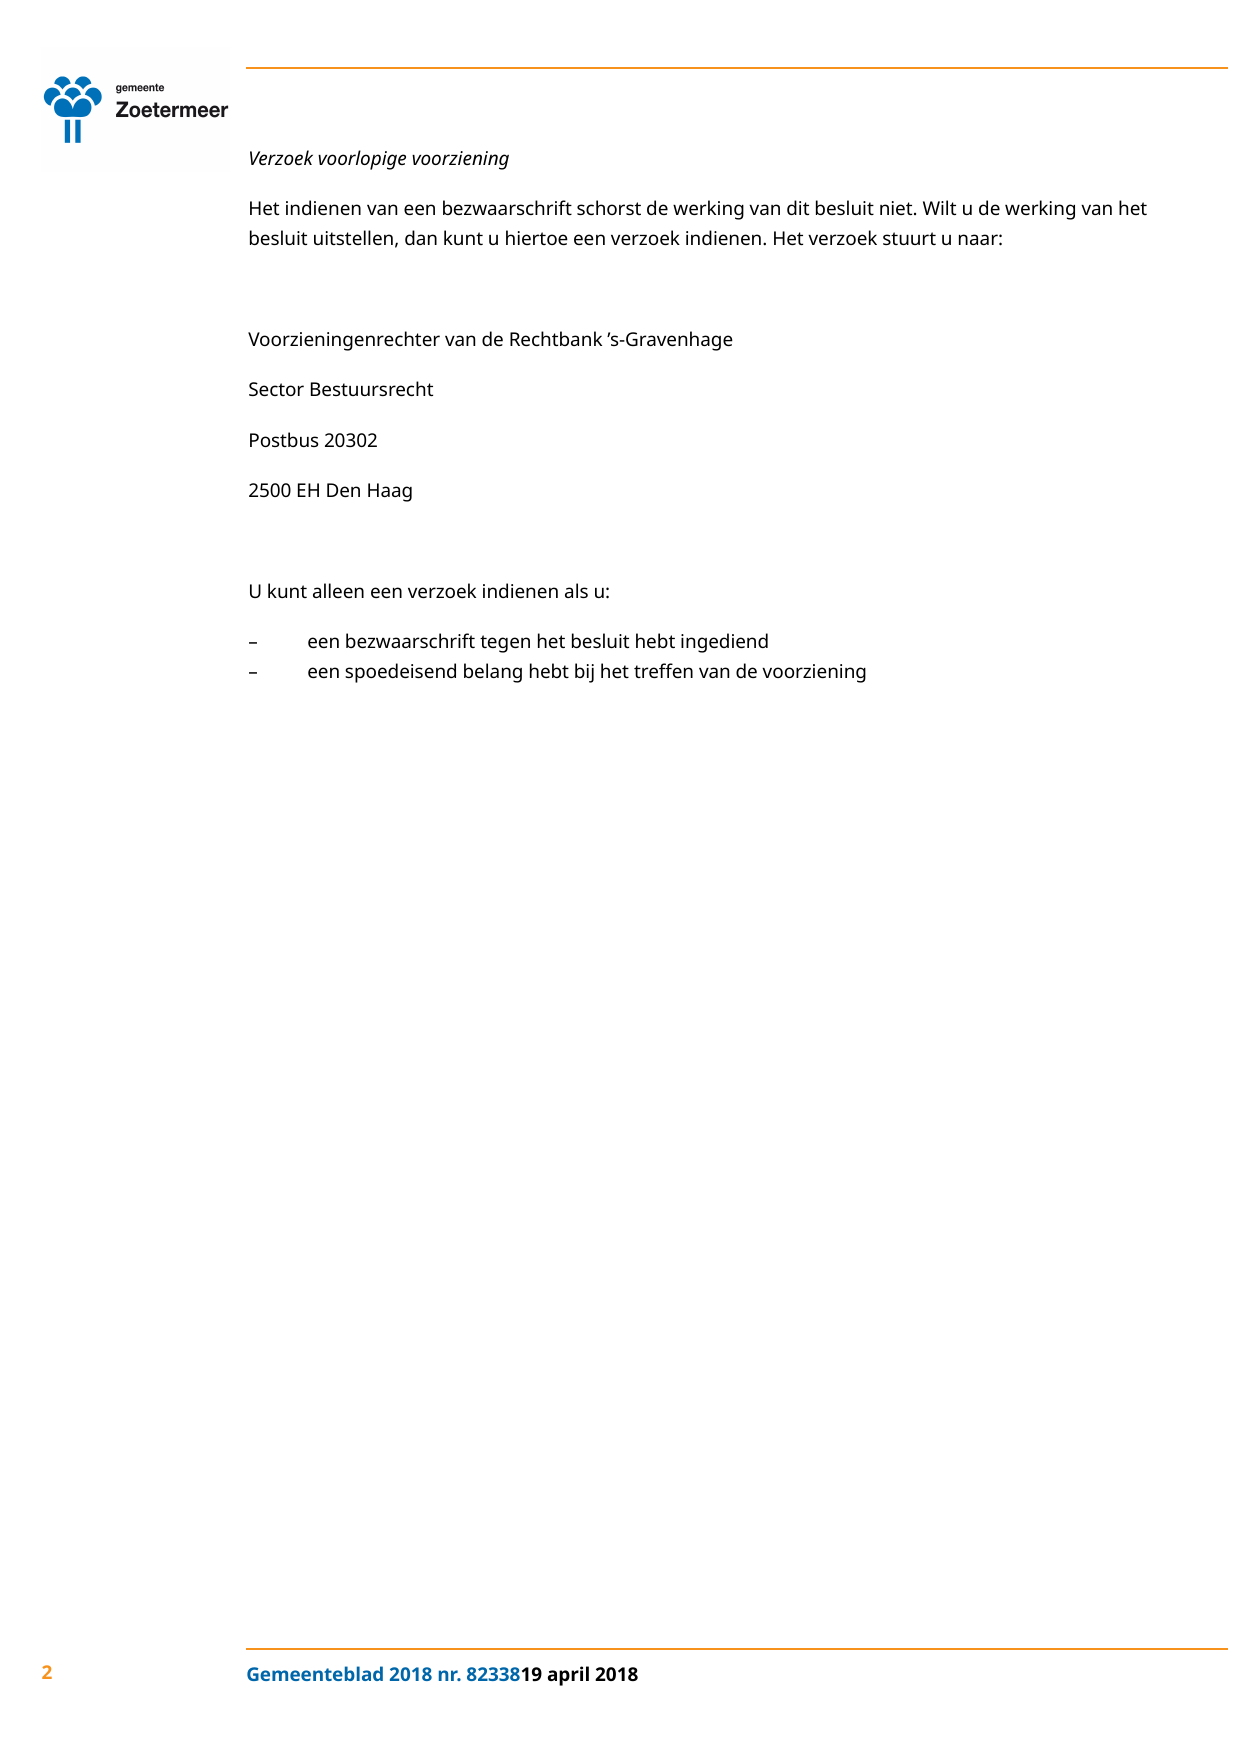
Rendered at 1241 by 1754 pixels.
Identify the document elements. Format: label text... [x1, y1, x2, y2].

text Verzoek voorlopige voorziening [248, 145, 1152, 171]
text 2500 EH Den Haag [248, 477, 1152, 503]
list een spoedeisend belang hebt bij het treffen van de voorziening [248, 658, 1152, 684]
list een bezwaarschrift tegen het besluit hebt ingediend [248, 628, 1152, 654]
text Het indienen van een bezwaarschrift schorst de werking van dit besluit niet. Wilt u de werking van het besluit uitstellen, dan kunt u hiertoe een verzoek indienen. Het verzoek stuurt u naar: [248, 196, 1152, 251]
text Sector Bestuursrecht [248, 376, 1152, 402]
text Voorzieningenrechter van de Rechtbank ’s-Gravenhage [248, 326, 1152, 352]
text U kunt alleen een verzoek indienen als u: [248, 578, 1152, 604]
picture [41, 47, 231, 172]
text Postbus 20302 [248, 427, 1152, 453]
